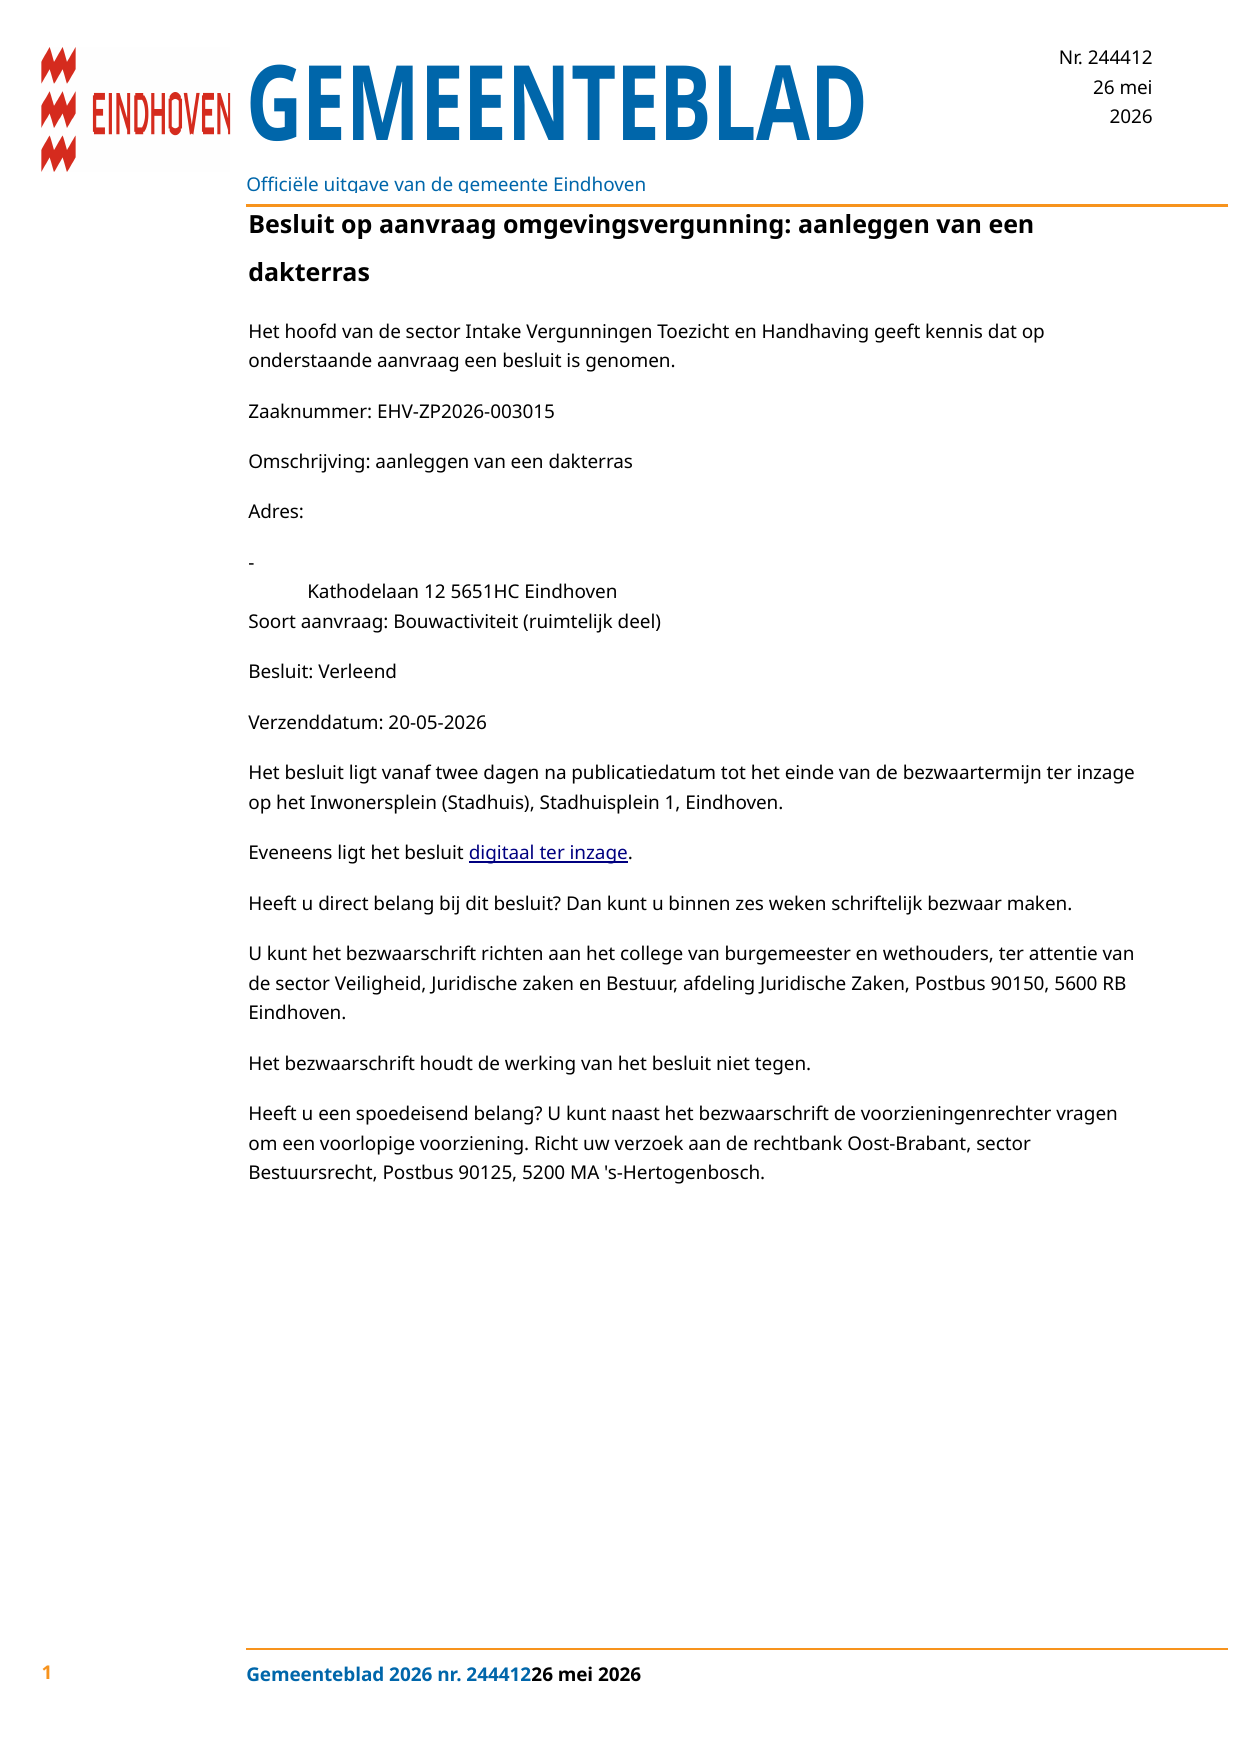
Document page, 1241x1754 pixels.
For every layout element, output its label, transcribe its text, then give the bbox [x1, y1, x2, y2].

list Kathodelaan 12 5651HC Eindhoven [248, 579, 1152, 604]
text Omschrijving: aanleggen van een dakterras [248, 448, 1152, 474]
text Adres: [248, 499, 1152, 524]
text Het hoofd van de sector Intake Vergunningen Toezicht en Handhaving geeft kennis dat op onderstaande aanvraag een besluit is genomen. [248, 318, 1152, 373]
text Besluit op aanvraag omgevingsvergunning: aanleggen van een dakterras [248, 207, 1152, 288]
text Het besluit ligt vanaf twee dagen na publicatiedatum tot het einde van de bezwaartermijn ter inzage op het Inwonersplein (Stadhuis), Stadhuisplein 1, Eindhoven. [248, 759, 1152, 815]
text U kunt het bezwaarschrift richten aan het college van burgemeester en wethouders, ter attentie van de sector Veiligheid, Juridische zaken en Bestuur, afdeling Juridische Zaken, Postbus 90150, 5600 RB Eindhoven. [248, 940, 1152, 1025]
text Het bezwaarschrift houdt de werking van het besluit niet tegen. [248, 1050, 1152, 1076]
text Eveneens ligt het besluit digitaal ter inzage. [248, 839, 1152, 865]
text Heeft u een spoedeisend belang? U kunt naast het bezwaarschrift de voorzieningenrechter vragen om een voorlopige voorziening. Richt uw verzoek aan de rechtbank Oost-Brabant, sector Bestuursrecht, Postbus 90125, 5200 MA 's-Hertogenbosch. [248, 1100, 1152, 1185]
text Zaaknummer: EHV-ZP2026-003015 [248, 398, 1152, 424]
picture [41, 47, 231, 172]
text Verzenddatum: 20-05-2026 [248, 709, 1152, 735]
text Besluit: Verleend [248, 659, 1152, 684]
text Heeft u direct belang bij dit besluit? Dan kunt u binnen zes weken schriftelijk bezwaar maken. [248, 890, 1152, 916]
text Soort aanvraag: Bouwactiviteit (ruimtelijk deel) [248, 608, 1152, 634]
